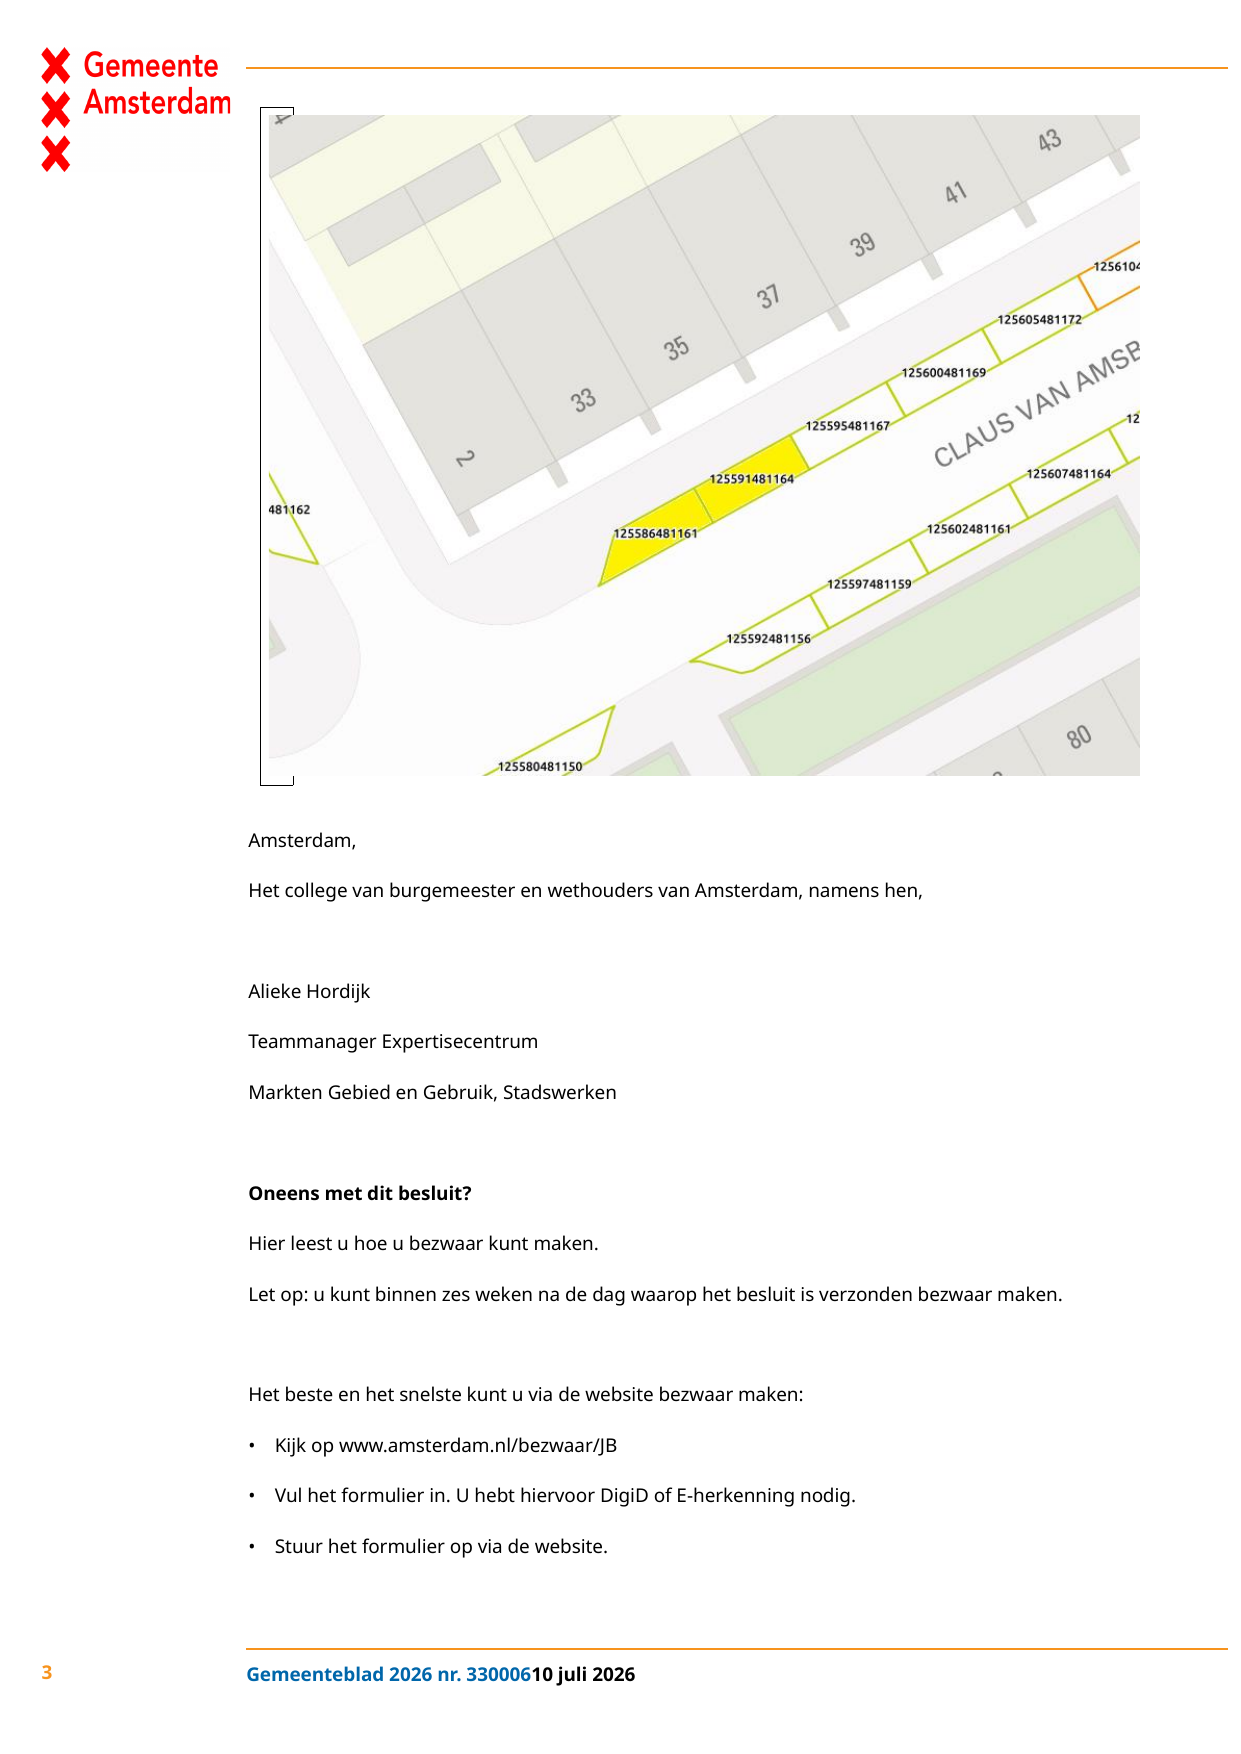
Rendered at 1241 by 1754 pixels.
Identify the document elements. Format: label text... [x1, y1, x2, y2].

text Markten Gebied en Gebruik, Stadswerken [248, 1079, 1152, 1105]
text Hier leest u hoe u bezwaar kunt maken. [248, 1230, 1152, 1256]
picture [268, 115, 1140, 776]
text • Vul het formulier in. U hebt hiervoor DigiD of E-herkenning nodig. [248, 1482, 1152, 1508]
text Alieke Hordijk [248, 978, 1152, 1004]
text Het beste en het snelste kunt u via de website bezwaar maken: [248, 1382, 1152, 1407]
text Teammanager Expertisecentrum [248, 1029, 1152, 1054]
text Het college van burgemeester en wethouders van Amsterdam, namens hen, [248, 877, 1152, 903]
text Let op: u kunt binnen zes weken na de dag waarop het besluit is verzonden bezwaar maken. [248, 1281, 1152, 1306]
picture [41, 47, 231, 172]
text • Kijk op www.amsterdam.nl/bezwaar/JB [248, 1432, 1152, 1458]
text • Stuur het formulier op via de website. [248, 1533, 1152, 1558]
text Oneens met dit besluit? [248, 1180, 1152, 1206]
text Amsterdam, [248, 827, 1152, 853]
